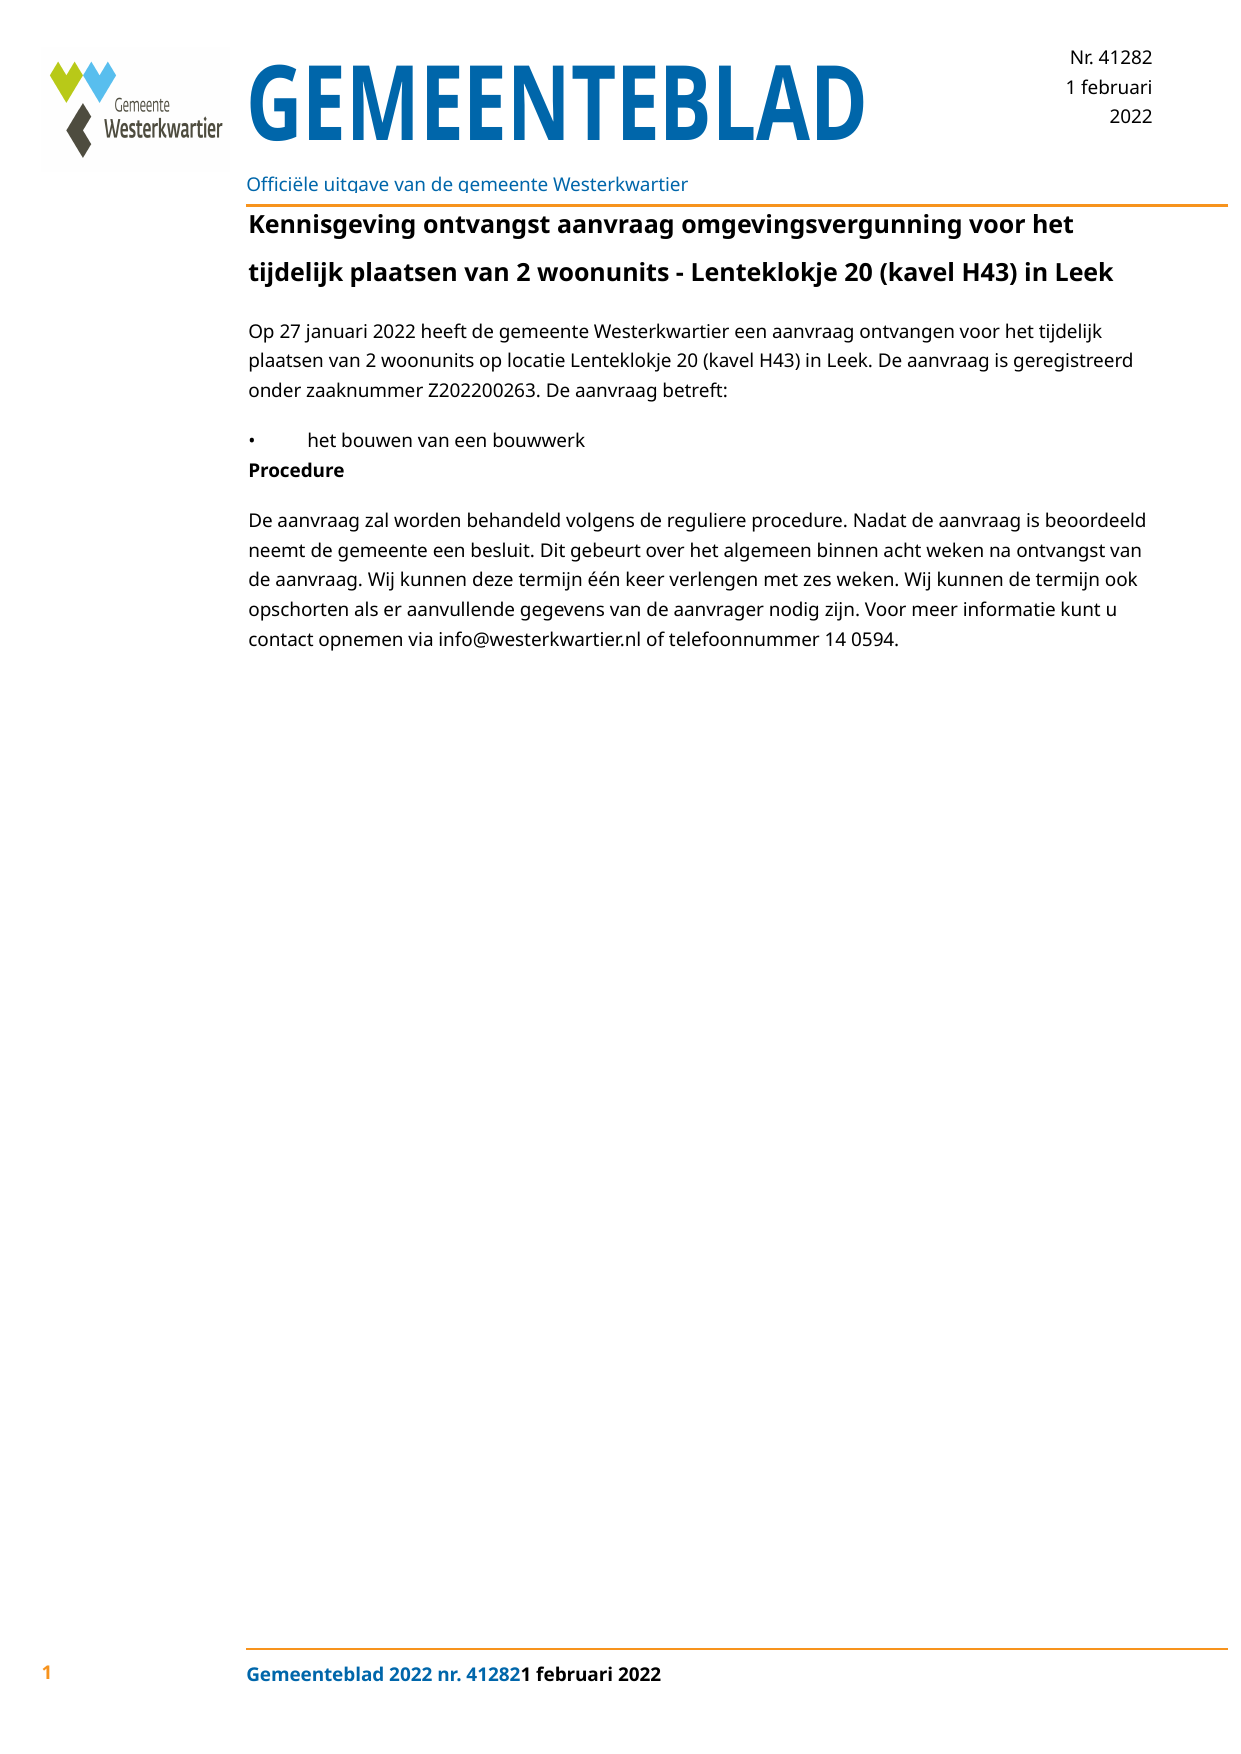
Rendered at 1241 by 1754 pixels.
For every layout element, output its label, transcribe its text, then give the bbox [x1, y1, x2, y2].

text Op 27 januari 2022 heeft de gemeente Westerkwartier een aanvraag ontvangen voor het tijdelijk plaatsen van 2 woonunits op locatie Lenteklokje 20 (kavel H43) in Leek. De aanvraag is geregistreerd onder zaaknummer Z202200263. De aanvraag betreft: [248, 318, 1152, 403]
text Procedure [248, 457, 1152, 483]
text Kennisgeving ontvangst aanvraag omgevingsvergunning voor het tijdelijk plaatsen van 2 woonunits - Lenteklokje 20 (kavel H43) in Leek [248, 207, 1152, 288]
text De aanvraag zal worden behandeld volgens de reguliere procedure. Nadat de aanvraag is beoordeeld neemt de gemeente een besluit. Dit gebeurt over het algemeen binnen acht weken na ontvangst van de aanvraag. Wij kunnen deze termijn één keer verlengen met zes weken. Wij kunnen de termijn ook opschorten als er aanvullende gegevens van de aanvrager nodig zijn. Voor meer informatie kunt u contact opnemen via info@westerkwartier.nl of telefoonnummer 14 0594. [248, 507, 1152, 652]
list het bouwen van een bouwwerk [248, 427, 1152, 453]
picture [41, 47, 231, 172]
